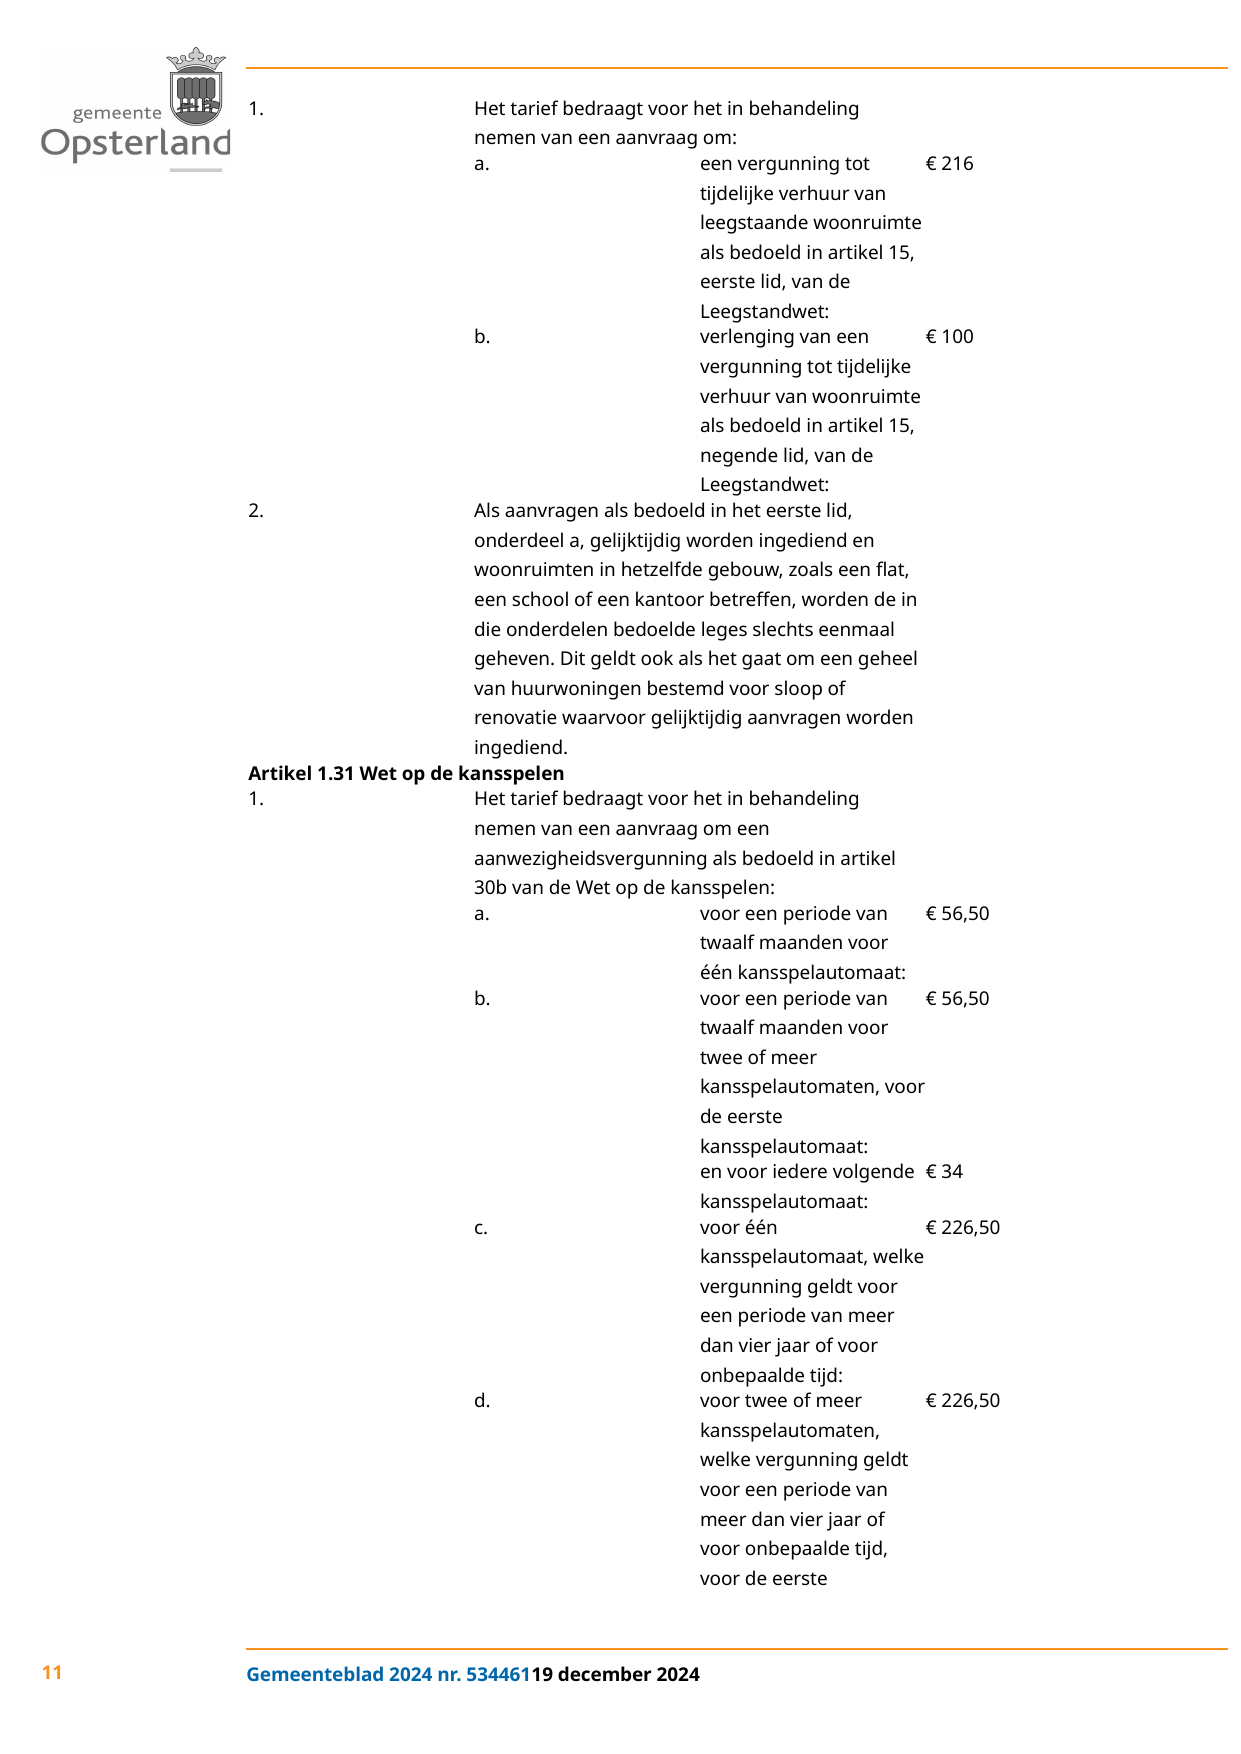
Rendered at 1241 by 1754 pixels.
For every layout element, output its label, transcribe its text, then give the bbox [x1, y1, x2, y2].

table_cell a. [474, 150, 700, 324]
table_cell voor één kansspelautomaat, welke vergunning geldt voor een periode van meer dan vier jaar of voor onbepaalde tijd: [700, 1214, 926, 1387]
picture [41, 47, 231, 172]
table_cell [248, 1159, 474, 1214]
table_cell Het tarief bedraagt voor het in behandeling nemen van een aanvraag om een aanwezigheidsvergunning als bedoeld in artikel 30b van de Wet op de kansspelen: [474, 786, 926, 900]
table_cell een vergunning tot tijdelijke verhuur van leegstaande woonruimte als bedoeld in artikel 15, eerste lid, van de Leegstandwet: [700, 150, 926, 324]
table_cell [926, 95, 1152, 150]
table_cell € 226,50 [926, 1214, 1152, 1387]
table_cell b. [474, 324, 700, 497]
table_cell d. [474, 1388, 700, 1591]
table_cell € 56,50 [926, 985, 1152, 1158]
table_cell Het tarief bedraagt voor het in behandeling nemen van een aanvraag om: [474, 95, 926, 150]
table_cell [926, 498, 1152, 760]
table_cell € 100 [926, 324, 1152, 497]
table_cell [474, 1159, 700, 1214]
table_cell 2. [248, 498, 474, 760]
table_cell verlenging van een vergunning tot tijdelijke verhuur van woonruimte als bedoeld in artikel 15, negende lid, van de Leegstandwet: [700, 324, 926, 497]
table_cell 1. [248, 786, 474, 900]
table_cell Artikel 1.31 Wet op de kansspelen [248, 760, 926, 786]
table_cell 1. [248, 95, 474, 150]
table_cell [248, 985, 474, 1158]
table_cell [248, 324, 474, 497]
table_cell € 34 [926, 1159, 1152, 1214]
table_cell b. [474, 985, 700, 1158]
table_cell c. [474, 1214, 700, 1387]
table_cell [248, 900, 474, 985]
table_cell en voor iedere volgende kansspelautomaat: [700, 1159, 926, 1214]
table_cell Als aanvragen als bedoeld in het eerste lid, onderdeel a, gelijktijdig worden ingediend en woonruimten in hetzelfde gebouw, zoals een flat, een school of een kantoor betreffen, worden de in die onderdelen bedoelde leges slechts eenmaal geheven. Dit geldt ook als het gaat om een geheel van huurwoningen bestemd voor sloop of renovatie waarvoor gelijktijdig aanvragen worden ingediend. [474, 498, 926, 760]
table_cell [248, 150, 474, 324]
table_cell € 56,50 [926, 900, 1152, 985]
table_cell voor een periode van twaalf maanden voor één kansspelautomaat: [700, 900, 926, 985]
table_cell [248, 1214, 474, 1387]
table_cell voor twee of meer kansspelautomaten, welke vergunning geldt voor een periode van meer dan vier jaar of voor onbepaalde tijd, voor de eerste [700, 1388, 926, 1591]
table_cell [248, 1388, 474, 1591]
table_cell [926, 760, 1152, 786]
table_cell a. [474, 900, 700, 985]
table_cell voor een periode van twaalf maanden voor twee of meer kansspelautomaten, voor de eerste kansspelautomaat: [700, 985, 926, 1158]
table_cell € 216 [926, 150, 1152, 324]
table_cell [926, 786, 1152, 900]
table_cell € 226,50 [926, 1388, 1152, 1591]
